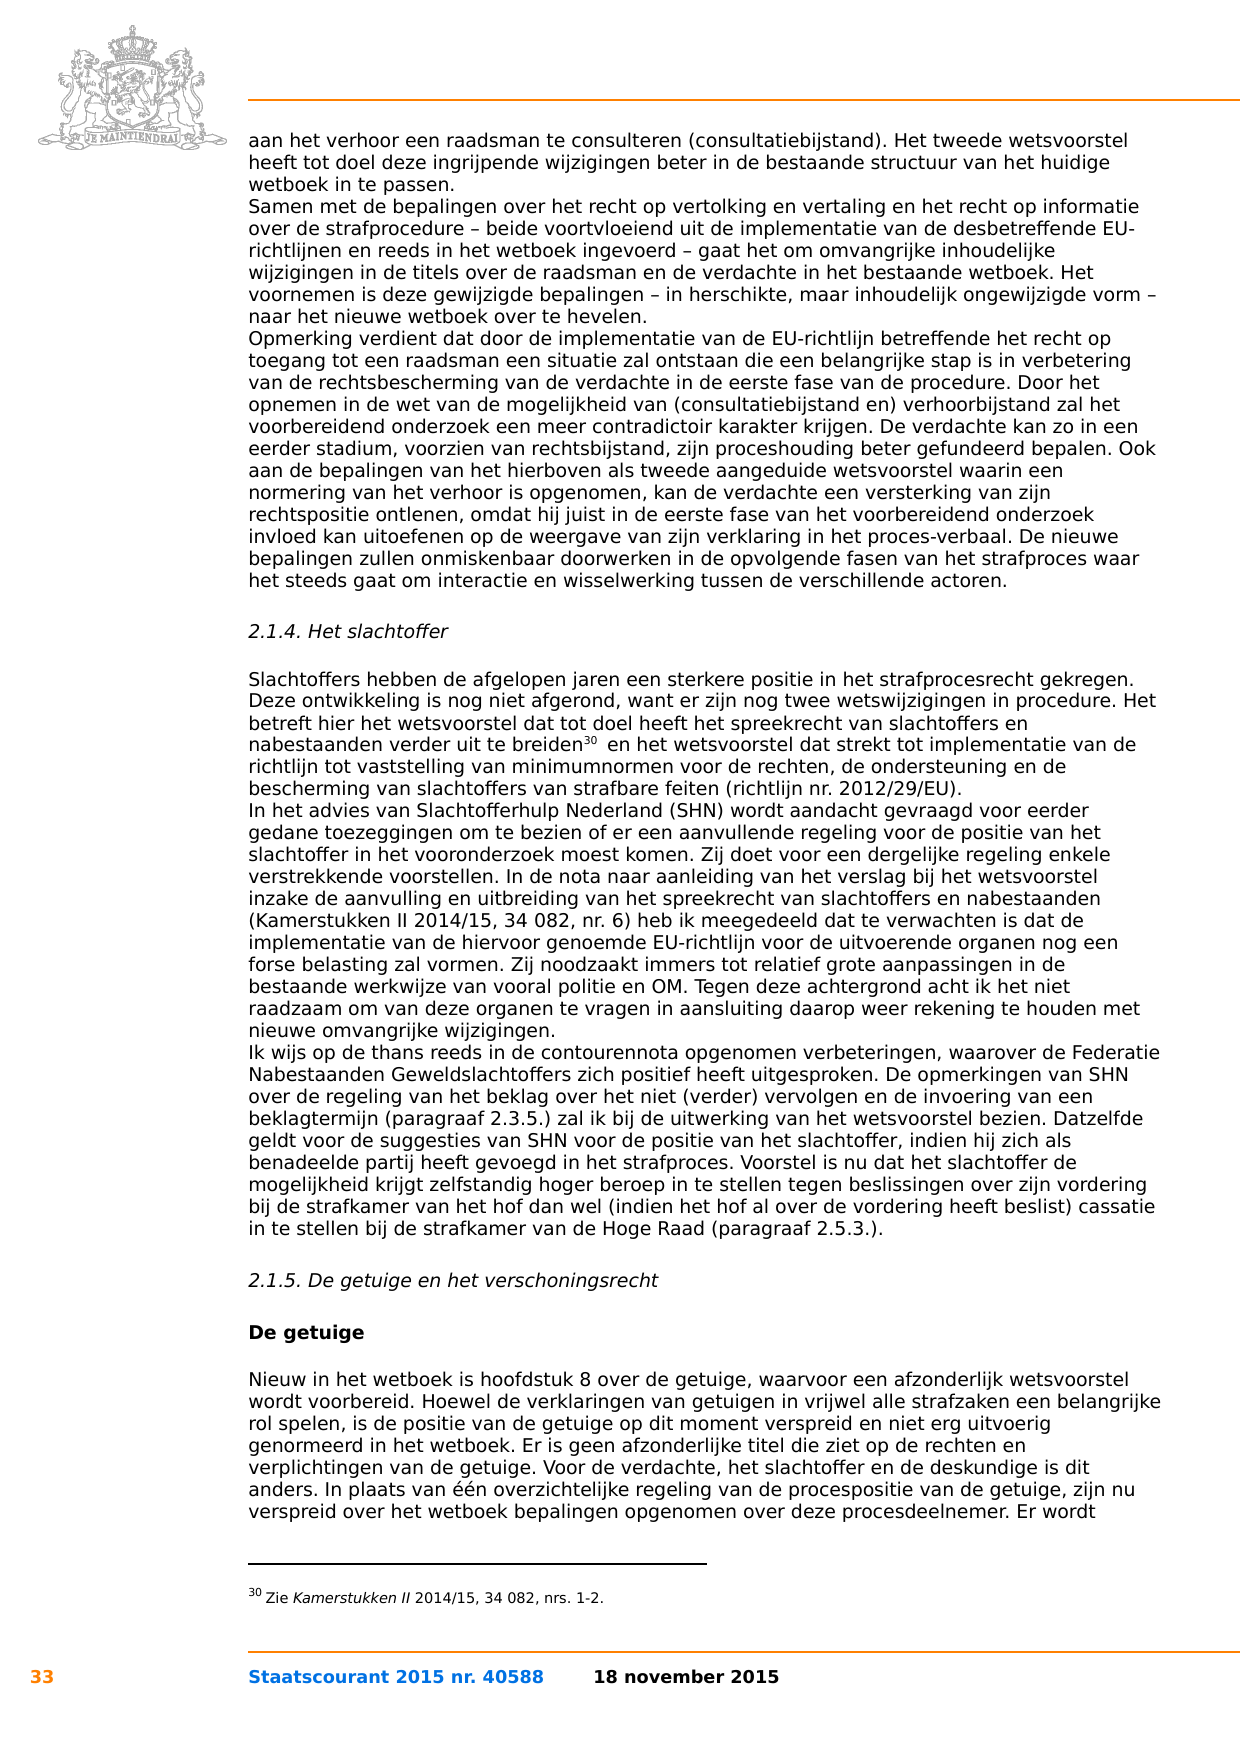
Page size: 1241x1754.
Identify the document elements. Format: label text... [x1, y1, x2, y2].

text Nieuw in het wetboek is hoofdstuk 8 over de getuige, waarvoor een afzonderlijk wetsvoorstel wordt voorbereid. Hoewel de verklaringen van getuigen in vrijwel alle strafzaken een belangrijke rol spelen, is de positie van de getuige op dit moment verspreid en niet erg uitvoerig genormeerd in het wetboek. Er is geen afzonderlijke titel die ziet op de rechten en verplichtingen van de getuige. Voor de verdachte, het slachtoffer en de deskundige is dit anders. In plaats van één overzichtelijke regeling van de procespositie van de getuige, zijn nu verspreid over het wetboek bepalingen opgenomen over deze procesdeelnemer. Er wordt [248, 1369, 1163, 1523]
text Ik wijs op de thans reeds in de contourennota opgenomen verbeteringen, waarover de Federatie Nabestaanden Geweldslachtoffers zich positief heeft uitgesproken. De opmerkingen van SHN over de regeling van het beklag over het niet (verder) vervolgen en de invoering van een beklagtermijn (paragraaf 2.3.5.) zal ik bij de uitwerking van het wetsvoorstel bezien. Datzelfde geldt voor de suggesties van SHN voor de positie van het slachtoffer, indien hij zich als benadeelde partij heeft gevoegd in het strafproces. Voorstel is nu dat het slachtoffer de mogelijkheid krijgt zelfstandig hoger beroep in te stellen tegen beslissingen over zijn vordering bij de strafkamer van het hof dan wel (indien het hof al over de vordering heeft beslist) cassatie in te stellen bij de strafkamer van de Hoge Raad (paragraaf 2.5.3.). [248, 1042, 1163, 1240]
text Slachtoffers hebben de afgelopen jaren een sterkere positie in het strafprocesrecht gekregen. Deze ontwikkeling is nog niet afgerond, want er zijn nog twee wetswijzigingen in procedure. Het betreft hier het wetsvoorstel dat tot doel heeft het spreekrecht van slachtoffers en nabestaanden verder uit te breiden en het wetsvoorstel dat strekt tot implementatie van de richtlijn tot vaststelling van minimumnormen voor de rechten, de ondersteuning en de bescherming van slachtoffers van strafbare feiten (richtlijn nr. 2012/29/EU). [248, 668, 1163, 800]
text aan het verhoor een raadsman te consulteren (consultatiebijstand). Het tweede wetsvoorstel heeft tot doel deze ingrijpende wijzigingen beter in de bestaande structuur van het huidige wetboek in te passen. [248, 130, 1163, 196]
subtitle 2.1.4. Het slachtoffer [248, 621, 1163, 643]
subtitle De getuige [248, 1322, 1163, 1344]
text In het advies van Slachtofferhulp Nederland (SHN) wordt aandacht gevraagd voor eerder gedane toezeggingen om te bezien of er een aanvullende regeling voor de positie van het slachtoffer in het vooronderzoek moest komen. Zij doet voor een dergelijke regeling enkele verstrekkende voorstellen. In de nota naar aanleiding van het verslag bij het wetsvoorstel inzake de aanvulling en uitbreiding van het spreekrecht van slachtoffers en nabestaanden (Kamerstukken II 2014/15, 34 082, nr. 6) heb ik meegedeeld dat te verwachten is dat de implementatie van de hiervoor genoemde EU-richtlijn voor de uitvoerende organen nog een forse belasting zal vormen. Zij noodzaakt immers tot relatief grote aanpassingen in de bestaande werkwijze van vooral politie en OM. Tegen deze achtergrond acht ik het niet raadzaam om van deze organen te vragen in aansluiting daarop weer rekening te houden met nieuwe omvangrijke wijzigingen. [248, 800, 1163, 1042]
text Samen met de bepalingen over het recht op vertolking en vertaling en het recht op informatie over de strafprocedure – beide voortvloeiend uit de implementatie van de desbetreffende EU-richtlijnen en reeds in het wetboek ingevoerd – gaat het om omvangrijke inhoudelijke wijzigingen in de titels over de raadsman en de verdachte in het bestaande wetboek. Het voornemen is deze gewijzigde bepalingen – in herschikte, maar inhoudelijk ongewijzigde vorm – naar het nieuwe wetboek over te hevelen. [248, 196, 1163, 328]
picture [38, 25, 227, 150]
text Opmerking verdient dat door de implementatie van de EU-richtlijn betreffende het recht op toegang tot een raadsman een situatie zal ontstaan die een belangrijke stap is in verbetering van de rechtsbescherming van de verdachte in de eerste fase van de procedure. Door het opnemen in de wet van de mogelijkheid van (consultatiebijstand en) verhoorbijstand zal het voorbereidend onderzoek een meer contradictoir karakter krijgen. De verdachte kan zo in een eerder stadium, voorzien van rechtsbijstand, zijn proceshouding beter gefundeerd bepalen. Ook aan de bepalingen van het hierboven als tweede aangeduide wetsvoorstel waarin een normering van het verhoor is opgenomen, kan de verdachte een versterking van zijn rechtspositie ontlenen, omdat hij juist in de eerste fase van het voorbereidend onderzoek invloed kan uitoefenen op de weergave van zijn verklaring in het proces-verbaal. De nieuwe bepalingen zullen onmiskenbaar doorwerken in de opvolgende fasen van het strafproces waar het steeds gaat om interactie en wisselwerking tussen de verschillende actoren. [248, 328, 1163, 591]
subtitle 2.1.5. De getuige en het verschoningsrecht [248, 1270, 1163, 1292]
text Zie Kamerstukken II 2014/15, 34 082, nrs. 1-2. [248, 1586, 1163, 1608]
